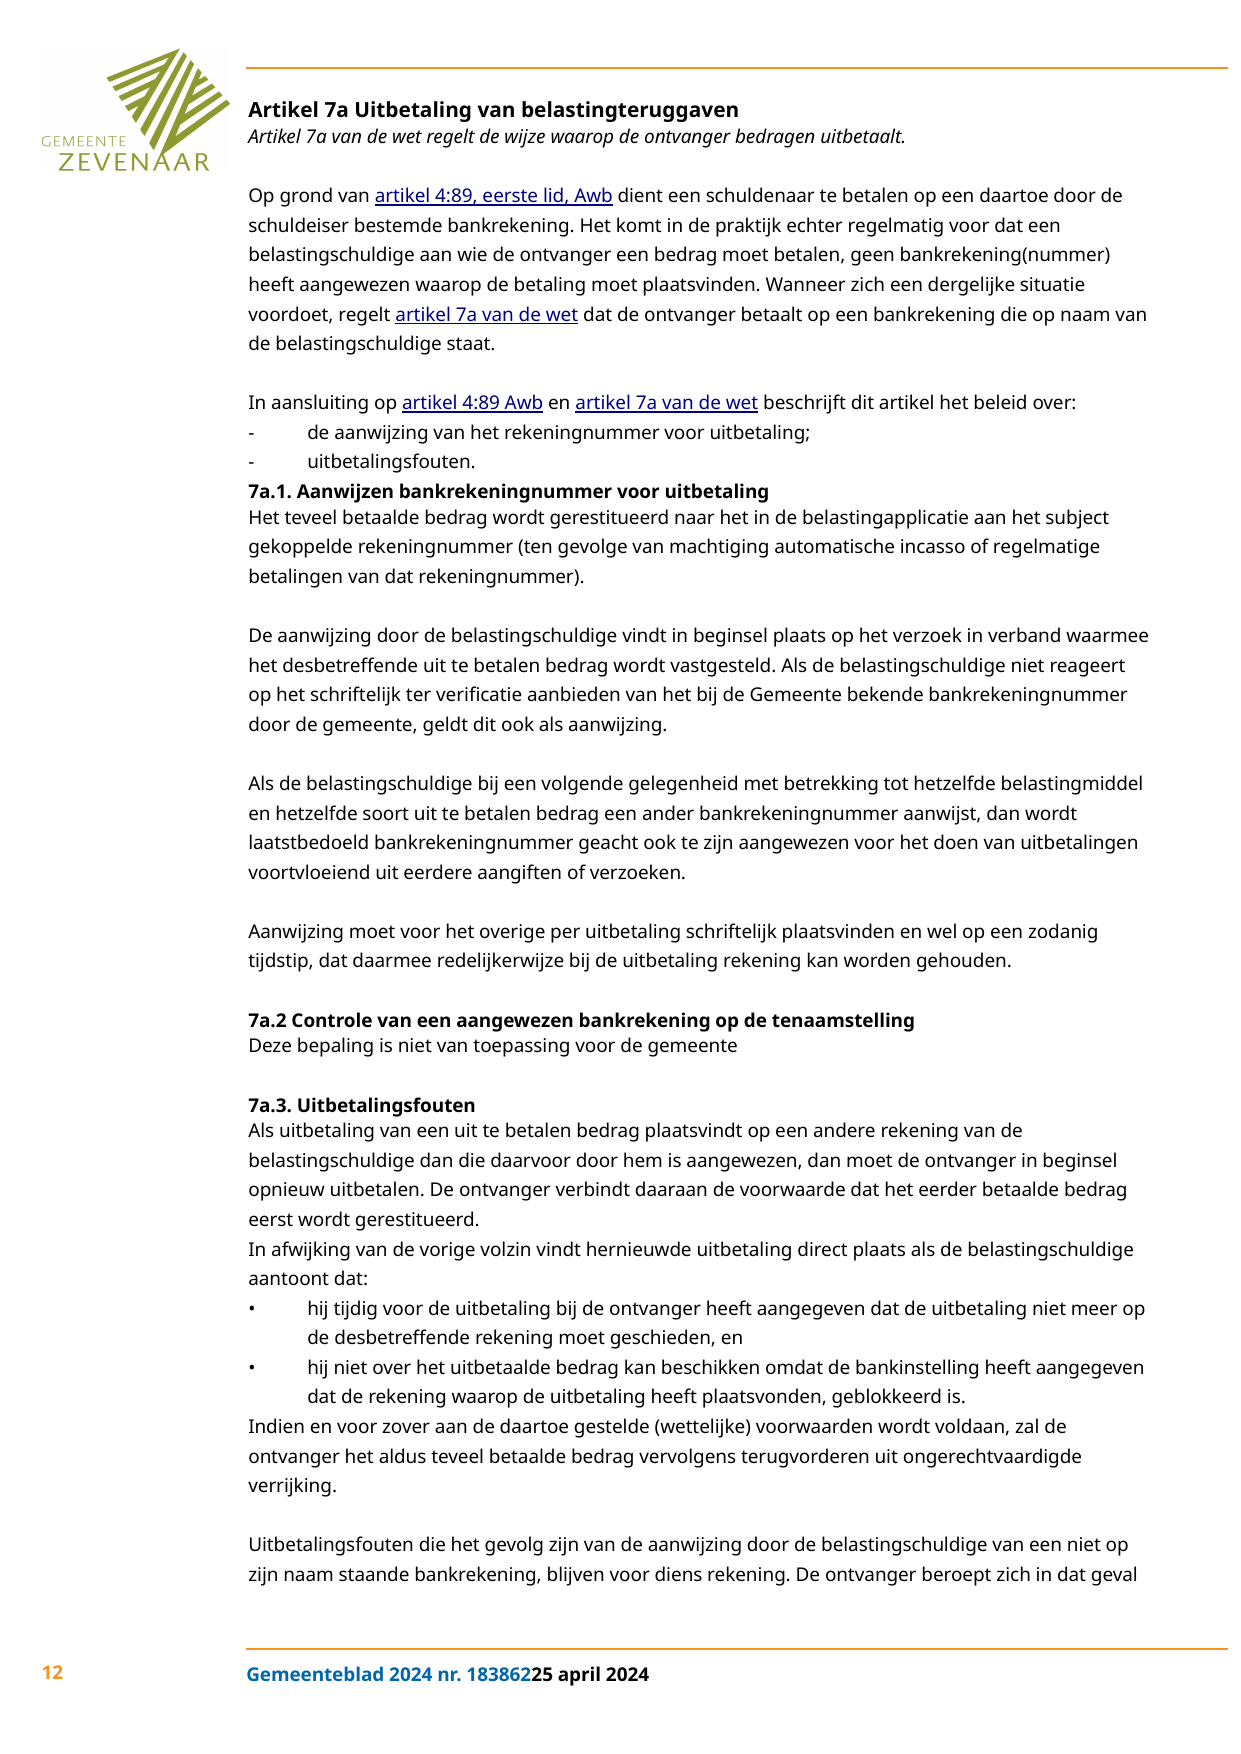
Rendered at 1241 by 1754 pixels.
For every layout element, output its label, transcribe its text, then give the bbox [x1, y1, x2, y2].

text Indien en voor zover aan de daartoe gestelde (wettelijke) voorwaarden wordt voldaan, zal de ontvanger het aldus teveel betaalde bedrag vervolgens terugvorderen uit ongerechtvaardigde verrijking. [248, 1413, 1152, 1498]
text Deze bepaling is niet van toepassing voor de gemeente [248, 1033, 1152, 1058]
text Als uitbetaling van een uit te betalen bedrag plaatsvindt op een andere rekening van de belastingschuldige dan die daarvoor door hem is aangewezen, dan moet de ontvanger in beginsel opnieuw uitbetalen. De ontvanger verbindt daaraan de voorwaarde dat het eerder betaalde bedrag eerst wordt gerestitueerd. [248, 1117, 1152, 1232]
list uitbetalingsfouten. [248, 449, 1152, 474]
text 7a.1. Aanwijzen bankrekeningnummer voor uitbetaling [248, 478, 1152, 504]
text Artikel 7a van de wet regelt de wijze waarop de ontvanger bedragen uitbetaalt. [248, 123, 1152, 149]
text In afwijking van de vorige volzin vindt hernieuwde uitbetaling direct plaats als de belastingschuldige aantoont dat: [248, 1236, 1152, 1291]
list hij niet over het uitbetaalde bedrag kan beschikken omdat de bankinstelling heeft aangegeven dat de rekening waarop de uitbetaling heeft plaatsvonden, geblokkeerd is. [248, 1354, 1152, 1409]
text In aansluiting op artikel 4:89 Awb en artikel 7a van de wet beschrijft dit artikel het beleid over: [248, 389, 1152, 415]
text Als de belastingschuldige bij een volgende gelegenheid met betrekking tot hetzelfde belastingmiddel en hetzelfde soort uit te betalen bedrag een ander bankrekeningnummer aanwijst, dan wordt laatstbedoeld bankrekeningnummer geacht ook te zijn aangewezen voor het doen van uitbetalingen voortvloeiend uit eerdere aangiften of verzoeken. [248, 770, 1152, 885]
text 7a.2 Controle van een aangewezen bankrekening op de tenaamstelling [248, 1007, 1152, 1033]
text Op grond van artikel 4:89, eerste lid, Awb dient een schuldenaar te betalen op een daartoe door de schuldeiser bestemde bankrekening. Het komt in de praktijk echter regelmatig voor dat een belastingschuldige aan wie de ontvanger een bedrag moet betalen, geen bankrekening(nummer) heeft aangewezen waarop de betaling moet plaatsvinden. Wanneer zich een dergelijke situatie voordoet, regelt artikel 7a van de wet dat de ontvanger betaalt op een bankrekening die op naam van de belastingschuldige staat. [248, 182, 1152, 356]
text Het teveel betaalde bedrag wordt gerestitueerd naar het in de belastingapplicatie aan het subject gekoppelde rekeningnummer (ten gevolge van machtiging automatische incasso of regelmatige betalingen van dat rekeningnummer). [248, 504, 1152, 589]
list de aanwijzing van het rekeningnummer voor uitbetaling; [248, 419, 1152, 445]
text De aanwijzing door de belastingschuldige vindt in beginsel plaats op het verzoek in verband waarmee het desbetreffende uit te betalen bedrag wordt vastgesteld. Als de belastingschuldige niet reageert op het schriftelijk ter verificatie aanbieden van het bij de Gemeente bekende bankrekeningnummer door de gemeente, geldt dit ook als aanwijzing. [248, 622, 1152, 737]
text Artikel 7a Uitbetaling van belastingteruggaven [248, 95, 1152, 123]
text Aanwijzing moet voor het overige per uitbetaling schriftelijk plaatsvinden en wel op een zodanig tijdstip, dat daarmee redelijkerwijze bij de uitbetaling rekening kan worden gehouden. [248, 918, 1152, 973]
text Uitbetalingsfouten die het gevolg zijn van de aanwijzing door de belastingschuldige van een niet op zijn naam staande bankrekening, blijven voor diens rekening. De ontvanger beroept zich in dat geval [248, 1532, 1152, 1587]
list hij tijdig voor de uitbetaling bij de ontvanger heeft aangegeven dat de uitbetaling niet meer op de desbetreffende rekening moet geschieden, en [248, 1295, 1152, 1350]
picture [41, 47, 231, 172]
text 7a.3. Uitbetalingsfouten [248, 1092, 1152, 1117]
